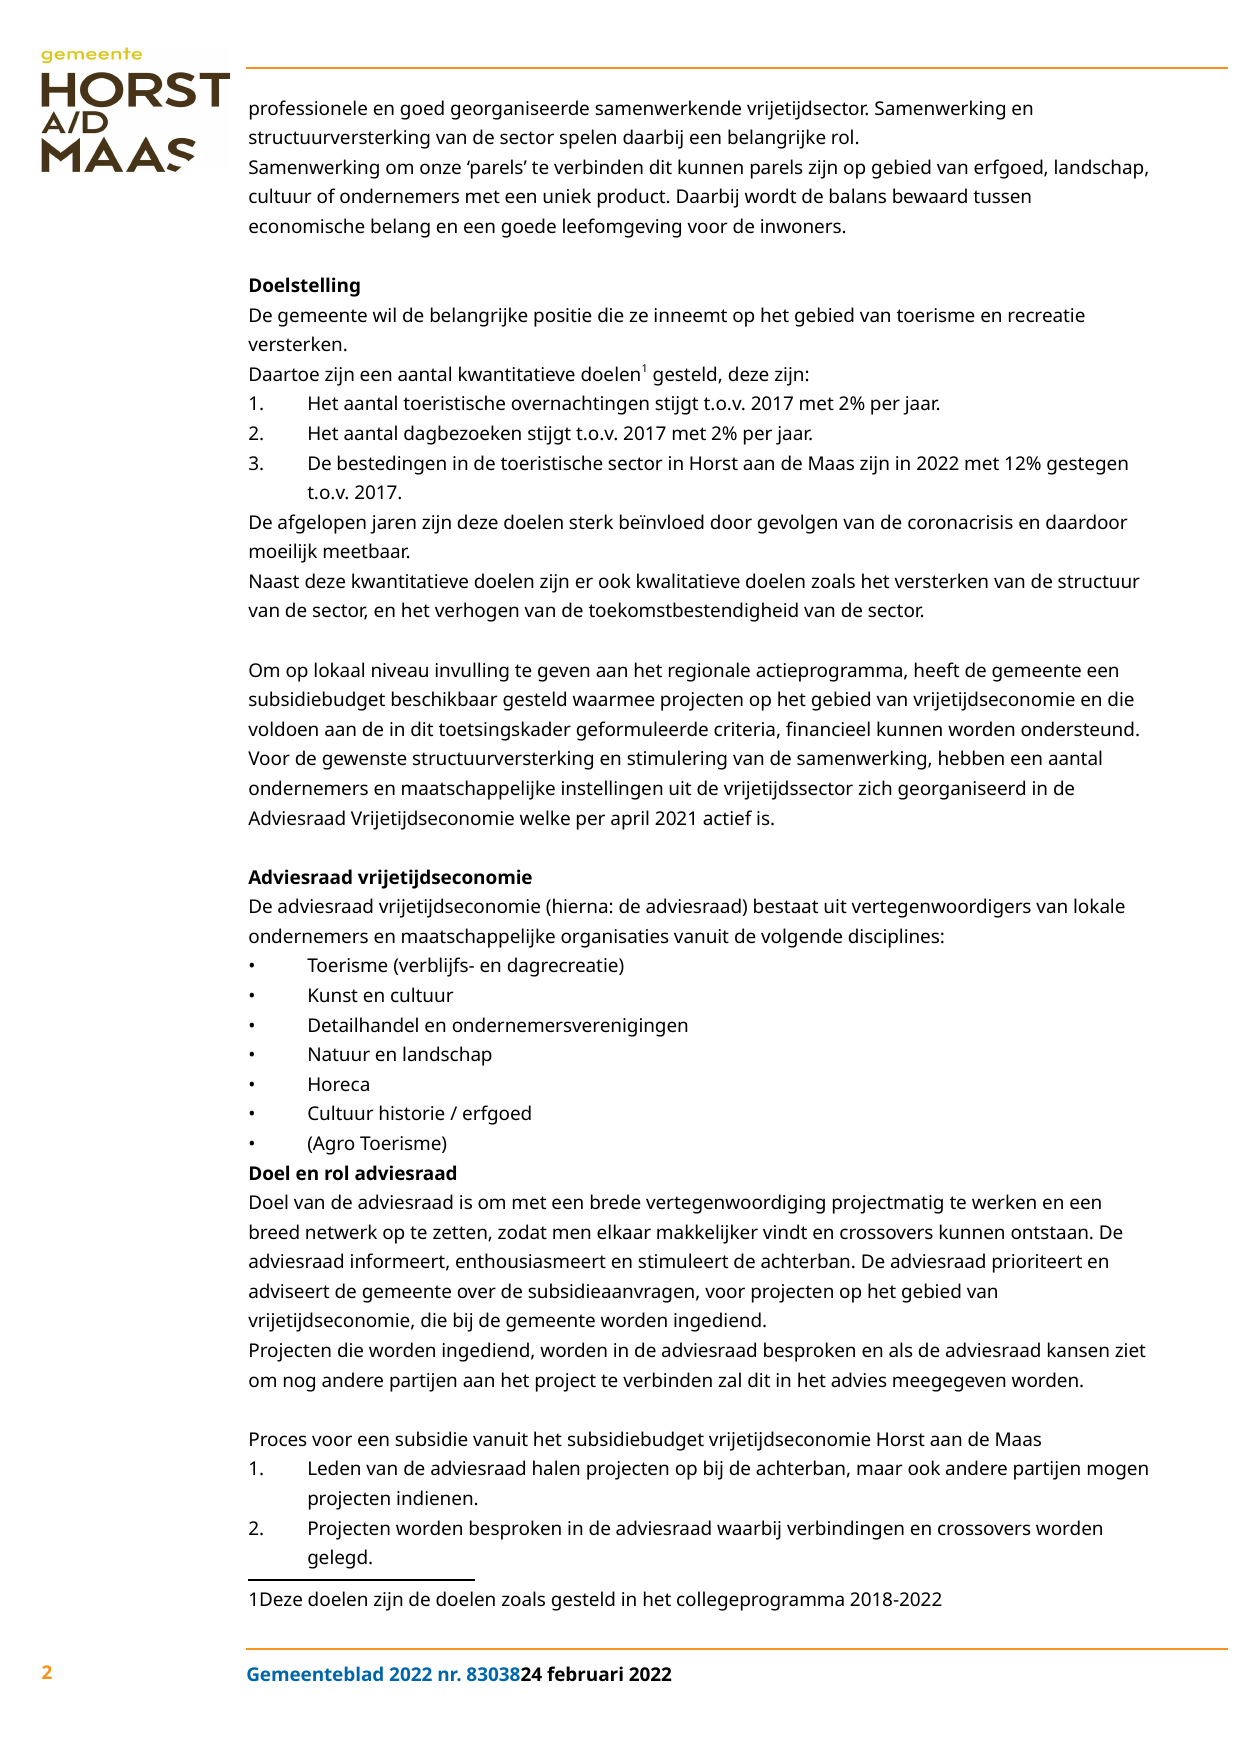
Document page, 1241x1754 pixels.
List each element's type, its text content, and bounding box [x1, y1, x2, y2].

text Doelstelling [248, 272, 1152, 298]
list Het aantal toeristische overnachtingen stijgt t.o.v. 2017 met 2% per jaar. [248, 391, 1152, 416]
text Doel van de adviesraad is om met een brede vertegenwoordiging projectmatig te werken en een breed netwerk op te zetten, zodat men elkaar makkelijker vindt en crossovers kunnen ontstaan. De adviesraad informeert, enthousiasmeert en stimuleert de achterban. De adviesraad prioriteert en adviseert de gemeente over de subsidieaanvragen, voor projecten op het gebied van vrijetijdseconomie, die bij de gemeente worden ingediend. [248, 1189, 1152, 1333]
text Om op lokaal niveau invulling te geven aan het regionale actieprogramma, heeft de gemeente een subsidiebudget beschikbaar gesteld waarmee projecten op het gebied van vrijetijdseconomie en die voldoen aan de in dit toetsingskader geformuleerde criteria, financieel kunnen worden ondersteund. Voor de gewenste structuurversterking en stimulering van de samenwerking, hebben een aantal ondernemers en maatschappelijke instellingen uit de vrijetijdssector zich georganiseerd in de Adviesraad Vrijetijdseconomie welke per april 2021 actief is. [248, 657, 1152, 831]
text Doel en rol adviesraad [248, 1160, 1152, 1186]
text Naast deze kwantitatieve doelen zijn er ook kwalitatieve doelen zoals het versterken van de structuur van de sector, en het verhogen van de toekomstbestendigheid van de sector. [248, 568, 1152, 623]
list De bestedingen in de toeristische sector in Horst aan de Maas zijn in 2022 met 12% gestegen t.o.v. 2017. [248, 450, 1152, 505]
text Adviesraad vrijetijdseconomie [248, 864, 1152, 890]
text Projecten die worden ingediend, worden in de adviesraad besproken en als de adviesraad kansen ziet om nog andere partijen aan het project te verbinden zal dit in het advies meegegeven worden. [248, 1337, 1152, 1393]
list Leden van de adviesraad halen projecten op bij de achterban, maar ook andere partijen mogen projecten indienen. [248, 1456, 1152, 1511]
text Deze doelen zijn de doelen zoals gesteld in het collegeprogramma 2018-2022 [248, 1586, 1152, 1612]
text De afgelopen jaren zijn deze doelen sterk beïnvloed door gevolgen van de coronacrisis en daardoor moeilijk meetbaar. [248, 509, 1152, 564]
text De adviesraad vrijetijdseconomie (hierna: de adviesraad) bestaat uit vertegenwoordigers van lokale ondernemers en maatschappelijke organisaties vanuit de volgende disciplines: [248, 893, 1152, 949]
list Projecten worden besproken in de adviesraad waarbij verbindingen en crossovers worden gelegd. [248, 1515, 1152, 1570]
list Detailhandel en ondernemersverenigingen [248, 1012, 1152, 1038]
list Natuur en landschap [248, 1041, 1152, 1067]
text Daartoe zijn een aantal kwantitatieve doelen gesteld, deze zijn: [248, 361, 1152, 387]
text Samenwerking om onze ‘parels’ te verbinden dit kunnen parels zijn op gebied van erfgoed, landschap, cultuur of ondernemers met een uniek product. Daarbij wordt de balans bewaard tussen economische belang en een goede leefomgeving voor de inwoners. [248, 154, 1152, 239]
text De gemeente wil de belangrijke positie die ze inneemt op het gebied van toerisme en recreatie versterken. [248, 302, 1152, 357]
text Proces voor een subsidie vanuit het subsidiebudget vrijetijdseconomie Horst aan de Maas [248, 1426, 1152, 1452]
list Toerisme (verblijfs- en dagrecreatie) [248, 953, 1152, 978]
text professionele en goed georganiseerde samenwerkende vrijetijdsector. Samenwerking en structuurversterking van de sector spelen daarbij een belangrijke rol. [248, 95, 1152, 150]
list Het aantal dagbezoeken stijgt t.o.v. 2017 met 2% per jaar. [248, 420, 1152, 446]
list Kunst en cultuur [248, 982, 1152, 1008]
picture [41, 47, 231, 172]
list Horeca [248, 1071, 1152, 1097]
list (Agro Toerisme) [248, 1130, 1152, 1156]
list Cultuur historie / erfgoed [248, 1101, 1152, 1126]
